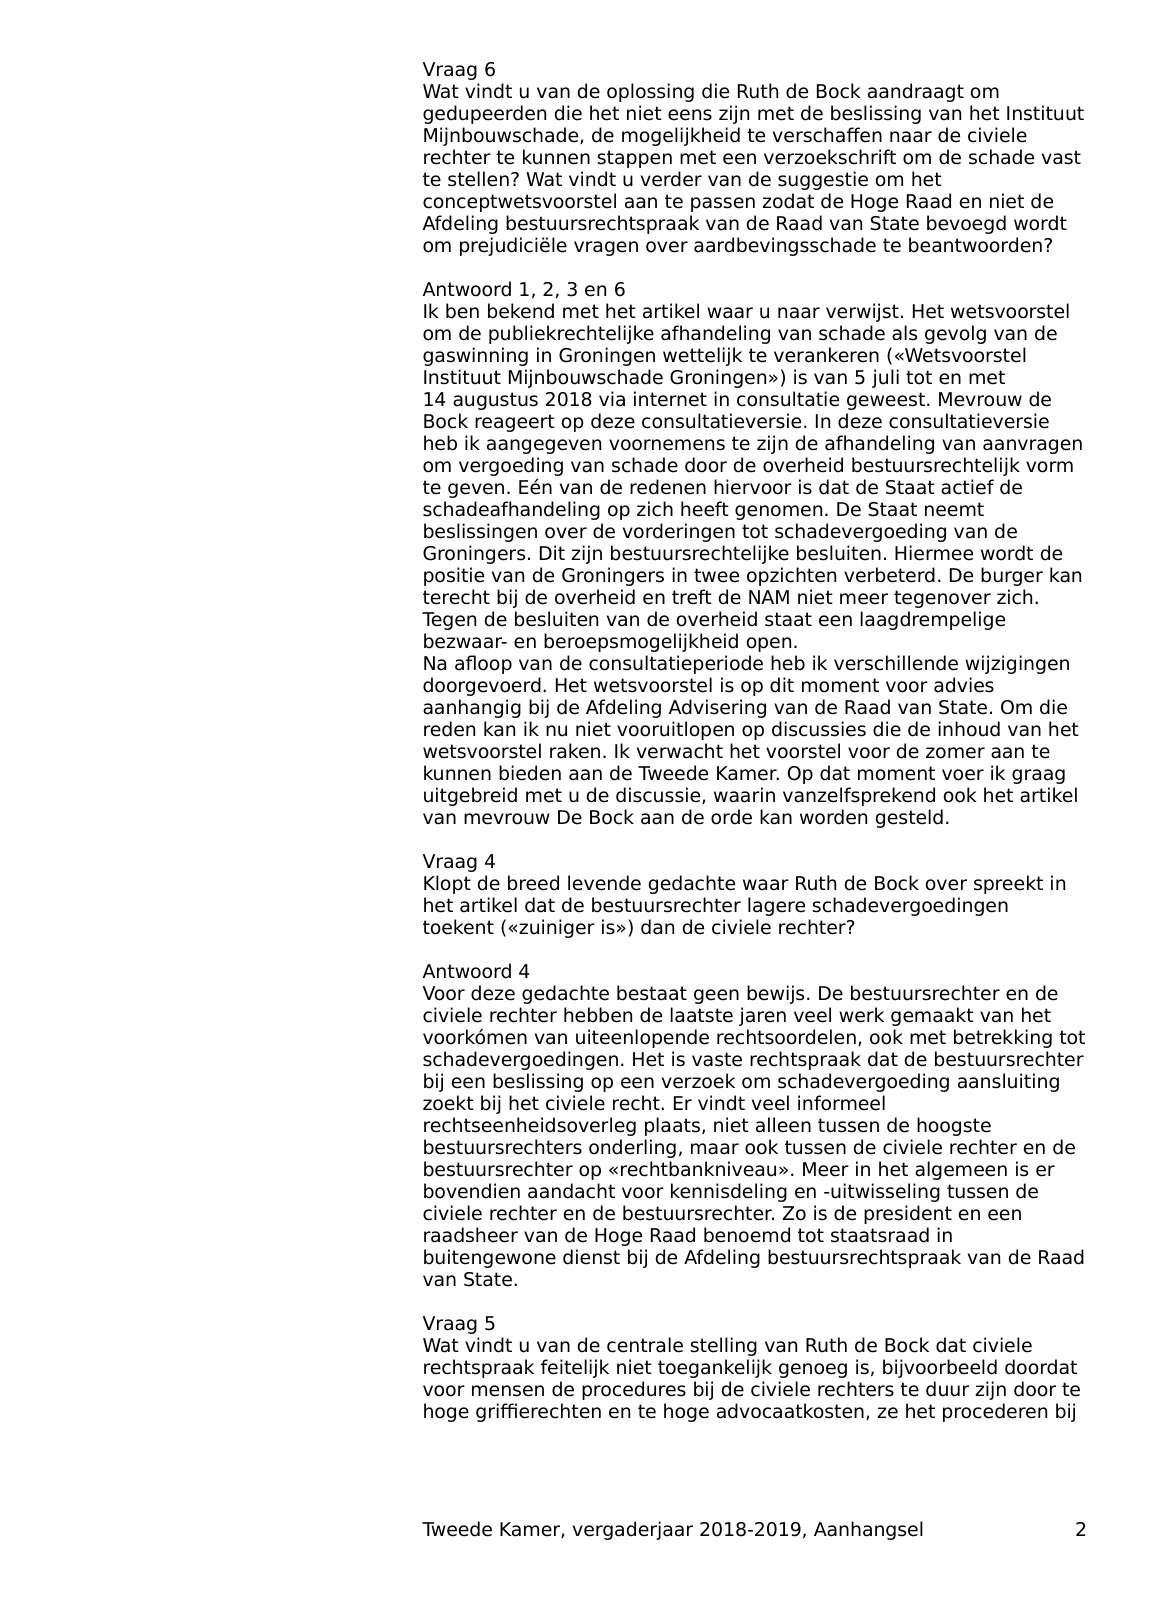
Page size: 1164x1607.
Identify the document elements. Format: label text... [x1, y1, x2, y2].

text Voor deze gedachte bestaat geen bewijs. De bestuursrechter en de civiele rechter hebben de laatste jaren veel werk gemaakt van het voorkómen van uiteenlopende rechtsoordelen, ook met betrekking tot schadevergoedingen. Het is vaste rechtspraak dat de bestuursrechter bij een beslissing op een verzoek om schadevergoeding aansluiting zoekt bij het civiele recht. Er vindt veel informeel rechtseenheidsoverleg plaats, niet alleen tussen de hoogste bestuursrechters onderling, maar ook tussen de civiele rechter en de bestuursrechter op «rechtbankniveau». Meer in het algemeen is er bovendien aandacht voor kennisdeling en -uitwisseling tussen de civiele rechter en de bestuursrechter. Zo is de president en een raadsheer van de Hoge Raad benoemd tot staatsraad in buitengewone dienst bij de Afdeling bestuursrechtspraak van de Raad van State. [422, 983, 1087, 1291]
text Vraag 6 [422, 59, 1087, 81]
text Antwoord 4 [422, 961, 1087, 983]
text Klopt de breed levende gedachte waar Ruth de Bock over spreekt in het artikel dat de bestuursrechter lagere schadevergoedingen toekent («zuiniger is») dan de civiele rechter? [422, 873, 1087, 939]
text Antwoord 1, 2, 3 en 6 [422, 279, 1087, 301]
text Vraag 4 [422, 851, 1087, 873]
text Na afloop van de consultatieperiode heb ik verschillende wijzigingen doorgevoerd. Het wetsvoorstel is op dit moment voor advies aanhangig bij de Afdeling Advisering van de Raad van State. Om die reden kan ik nu niet vooruitlopen op discussies die de inhoud van het wetsvoorstel raken. Ik verwacht het voorstel voor de zomer aan te kunnen bieden aan de Tweede Kamer. Op dat moment voer ik graag uitgebreid met u de discussie, waarin vanzelfsprekend ook het artikel van mevrouw De Bock aan de orde kan worden gesteld. [422, 653, 1087, 828]
text Wat vindt u van de oplossing die Ruth de Bock aandraagt om gedupeerden die het niet eens zijn met de beslissing van het Instituut Mijnbouwschade, de mogelijkheid te verschaffen naar de civiele rechter te kunnen stappen met een verzoekschrift om de schade vast te stellen? Wat vindt u verder van de suggestie om het conceptwetsvoorstel aan te passen zodat de Hoge Raad en niet de Afdeling bestuursrechtspraak van de Raad van State bevoegd wordt om prejudiciële vragen over aardbevingsschade te beantwoorden? [422, 81, 1087, 257]
text Vraag 5 [422, 1313, 1087, 1335]
text Wat vindt u van de centrale stelling van Ruth de Bock dat civiele rechtspraak feitelijk niet toegankelijk genoeg is, bijvoorbeeld doordat voor mensen de procedures bij de civiele rechters te duur zijn door te hoge griffierechten en te hoge advocaatkosten, ze het procederen bij [422, 1335, 1087, 1423]
text Ik ben bekend met het artikel waar u naar verwijst. Het wetsvoorstel om de publiekrechtelijke afhandeling van schade als gevolg van de gaswinning in Groningen wettelijk te verankeren («Wetsvoorstel Instituut Mijnbouwschade Groningen») is van 5 juli tot en met 14 augustus 2018 via internet in consultatie geweest. Mevrouw de Bock reageert op deze consultatieversie. In deze consultatieversie heb ik aangegeven voornemens te zijn de afhandeling van aanvragen om vergoeding van schade door de overheid bestuursrechtelijk vorm te geven. Eén van de redenen hiervoor is dat de Staat actief de schadeafhandeling op zich heeft genomen. De Staat neemt beslissingen over de vorderingen tot schadevergoeding van de Groningers. Dit zijn bestuursrechtelijke besluiten. Hiermee wordt de positie van de Groningers in twee opzichten verbeterd. De burger kan terecht bij de overheid en treft de NAM niet meer tegenover zich. Tegen de besluiten van de overheid staat een laagdrempelige bezwaar- en beroepsmogelijkheid open. [422, 301, 1087, 653]
